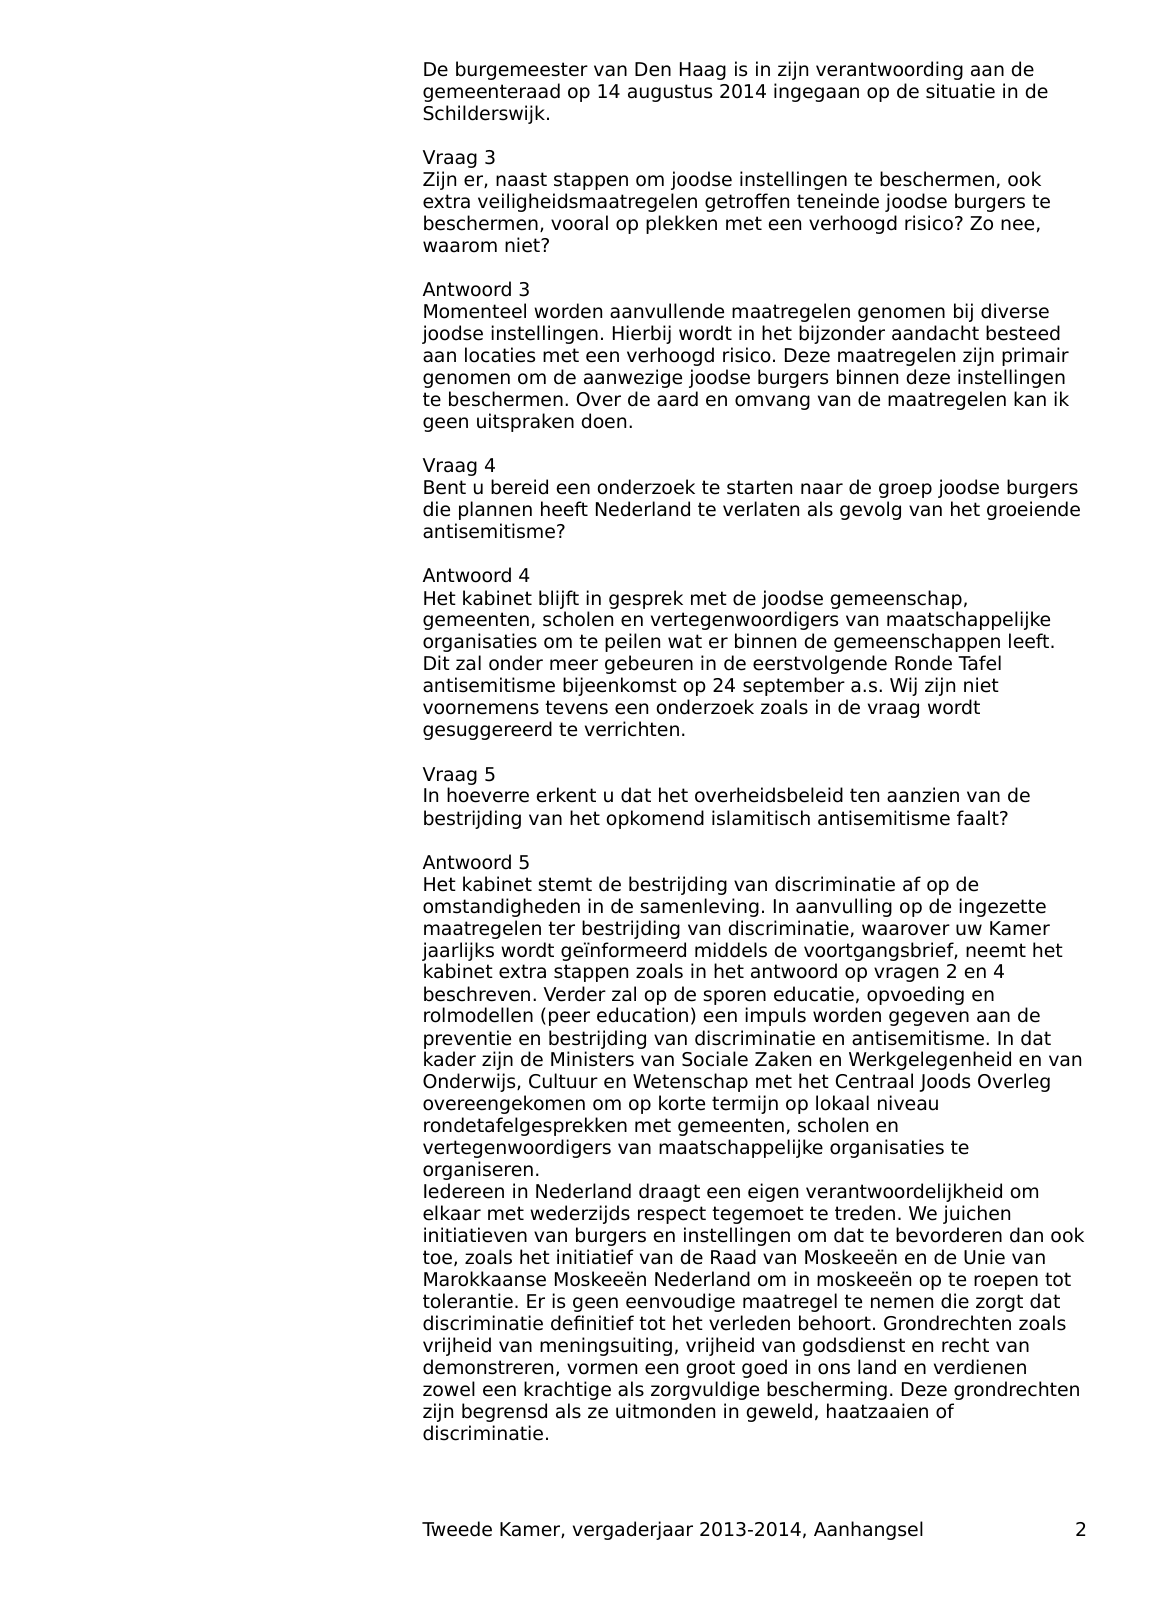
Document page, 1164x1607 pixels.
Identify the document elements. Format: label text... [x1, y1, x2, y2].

text Bent u bereid een onderzoek te starten naar de groep joodse burgers die plannen heeft Nederland te verlaten als gevolg van het groeiende antisemitisme? [422, 477, 1087, 543]
text Iedereen in Nederland draagt een eigen verantwoordelijkheid om elkaar met wederzijds respect tegemoet te treden. We juichen initiatieven van burgers en instellingen om dat te bevorderen dan ook toe, zoals het initiatief van de Raad van Moskeeën en de Unie van Marokkaanse Moskeeën Nederland om in moskeeën op te roepen tot tolerantie. Er is geen eenvoudige maatregel te nemen die zorgt dat discriminatie definitief tot het verleden behoort. Grondrechten zoals vrijheid van meningsuiting, vrijheid van godsdienst en recht van demonstreren, vormen een groot goed in ons land en verdienen zowel een krachtige als zorgvuldige bescherming. Deze grondrechten zijn begrensd als ze uitmonden in geweld, haatzaaien of discriminatie. [422, 1181, 1087, 1445]
text Het kabinet stemt de bestrijding van discriminatie af op de omstandigheden in de samenleving. In aanvulling op de ingezette maatregelen ter bestrijding van discriminatie, waarover uw Kamer jaarlijks wordt geïnformeerd middels de voortgangsbrief, neemt het kabinet extra stappen zoals in het antwoord op vragen 2 en 4 beschreven. Verder zal op de sporen educatie, opvoeding en rolmodellen (peer education) een impuls worden gegeven aan de preventie en bestrijding van discriminatie en antisemitisme. In dat kader zijn de Ministers van Sociale Zaken en Werkgelegenheid en van Onderwijs, Cultuur en Wetenschap met het Centraal Joods Overleg overeengekomen om op korte termijn op lokaal niveau rondetafelgesprekken met gemeenten, scholen en vertegenwoordigers van maatschappelijke organisaties te organiseren. [422, 873, 1087, 1181]
text Antwoord 5 [422, 852, 1087, 873]
text Vraag 4 [422, 455, 1087, 477]
text De burgemeester van Den Haag is in zijn verantwoording aan de gemeenteraad op 14 augustus 2014 ingegaan op de situatie in de Schilderswijk. [422, 59, 1087, 125]
text Vraag 3 [422, 147, 1087, 169]
text In hoeverre erkent u dat het overheidsbeleid ten aanzien van de bestrijding van het opkomend islamitisch antisemitisme faalt? [422, 785, 1087, 829]
text Vraag 5 [422, 763, 1087, 785]
text Het kabinet blijft in gesprek met de joodse gemeenschap, gemeenten, scholen en vertegenwoordigers van maatschappelijke organisaties om te peilen wat er binnen de gemeenschappen leeft. Dit zal onder meer gebeuren in de eerstvolgende Ronde Tafel antisemitisme bijeenkomst op 24 september a.s. Wij zijn niet voornemens tevens een onderzoek zoals in de vraag wordt gesuggereerd te verrichten. [422, 587, 1087, 741]
text Zijn er, naast stappen om joodse instellingen te beschermen, ook extra veiligheidsmaatregelen getroffen teneinde joodse burgers te beschermen, vooral op plekken met een verhoogd risico? Zo nee, waarom niet? [422, 169, 1087, 257]
text Antwoord 3 [422, 279, 1087, 301]
text Momenteel worden aanvullende maatregelen genomen bij diverse joodse instellingen. Hierbij wordt in het bijzonder aandacht besteed aan locaties met een verhoogd risico. Deze maatregelen zijn primair genomen om de aanwezige joodse burgers binnen deze instellingen te beschermen. Over de aard en omvang van de maatregelen kan ik geen uitspraken doen. [422, 301, 1087, 433]
text Antwoord 4 [422, 565, 1087, 587]
